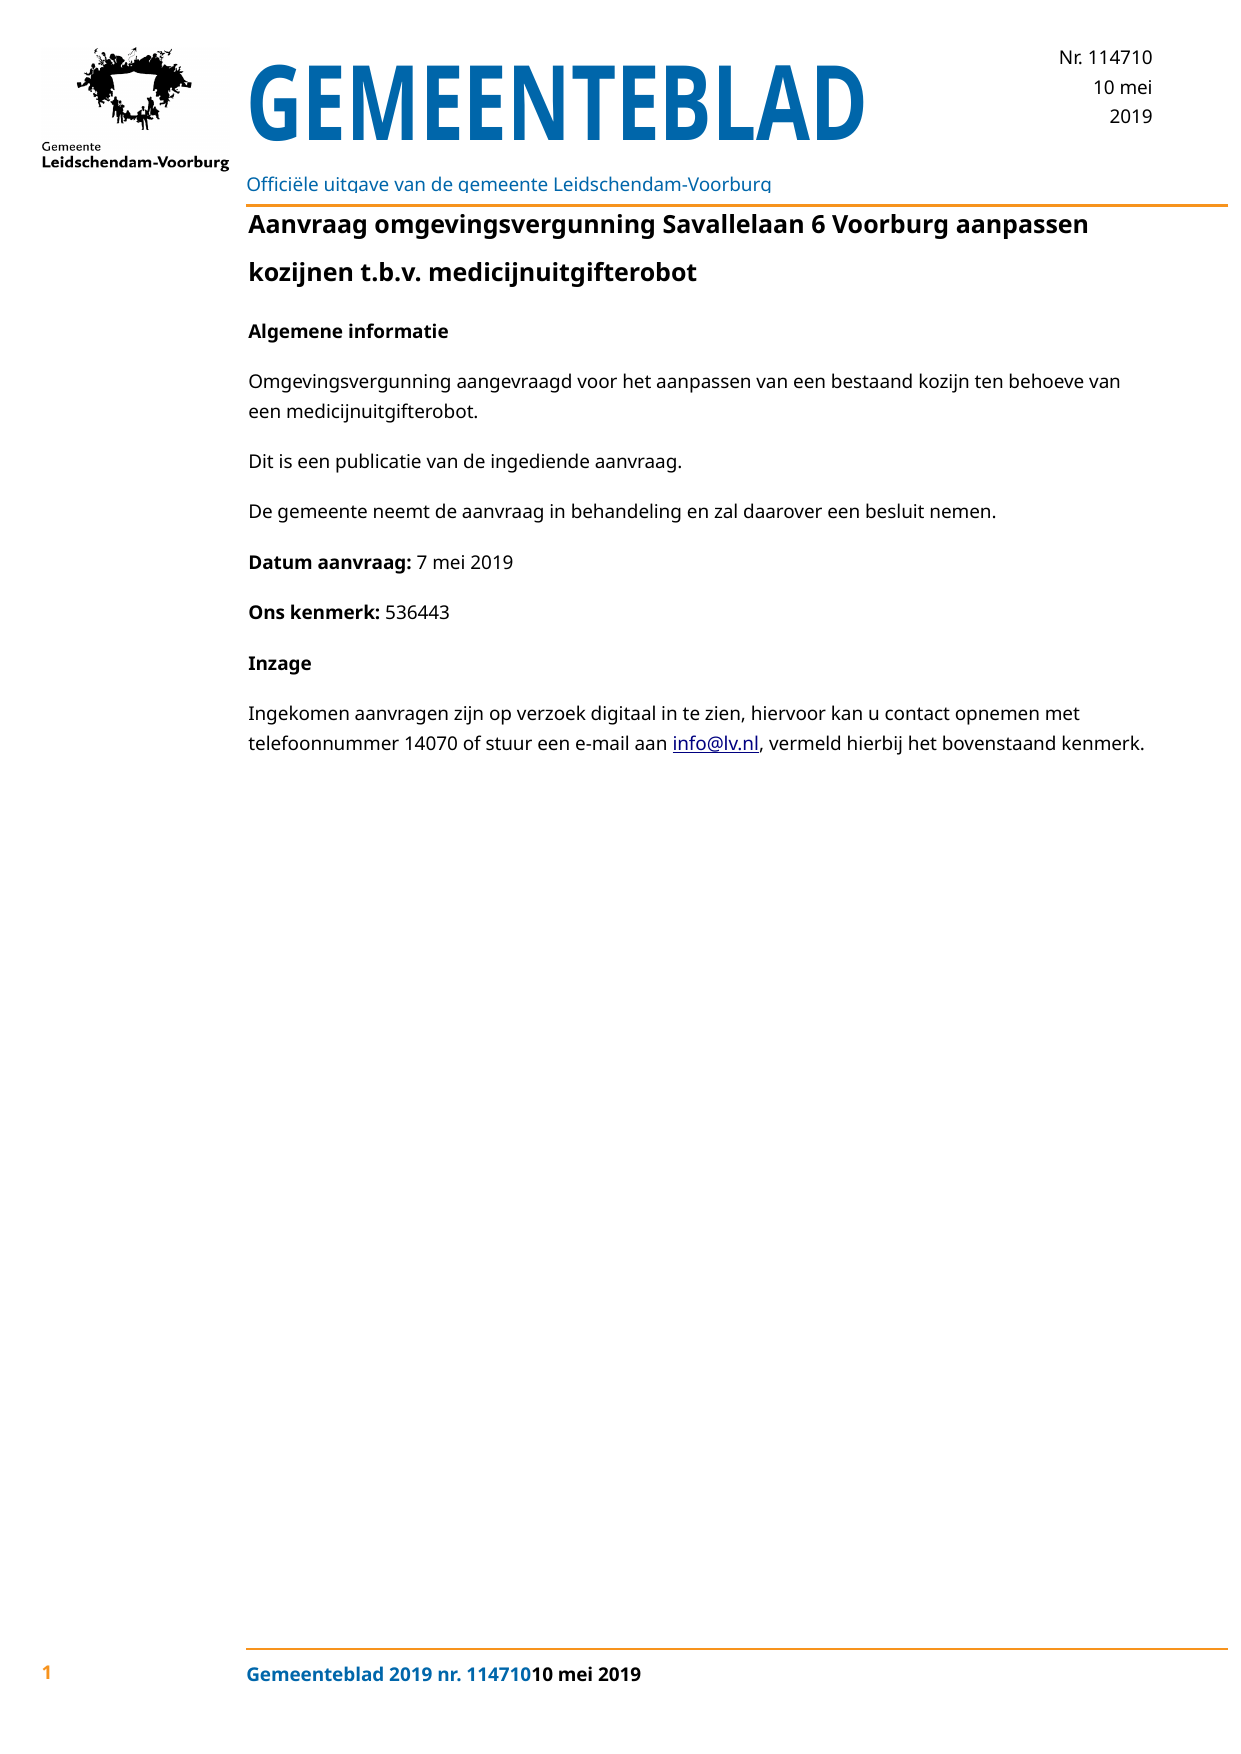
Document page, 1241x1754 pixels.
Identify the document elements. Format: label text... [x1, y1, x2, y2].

picture [41, 47, 231, 172]
text Datum aanvraag: 7 mei 2019 [248, 549, 1152, 575]
text Aanvraag omgevingsvergunning Savallelaan 6 Voorburg aanpassen kozijnen t.b.v. medicijnuitgifterobot [248, 207, 1152, 288]
text Ons kenmerk: 536443 [248, 599, 1152, 625]
text Inzage [248, 650, 1152, 676]
text Ingekomen aanvragen zijn op verzoek digitaal in te zien, hiervoor kan u contact opnemen met telefoonnummer 14070 of stuur een e-mail aan info@lv.nl, vermeld hierbij het bovenstaand kenmerk. [248, 700, 1152, 756]
text Dit is een publicatie van de ingediende aanvraag. [248, 448, 1152, 474]
text Omgevingsvergunning aangevraagd voor het aanpassen van een bestaand kozijn ten behoeve van een medicijnuitgifterobot. [248, 368, 1152, 424]
text Algemene informatie [248, 318, 1152, 344]
text De gemeente neemt de aanvraag in behandeling en zal daarover een besluit nemen. [248, 499, 1152, 524]
